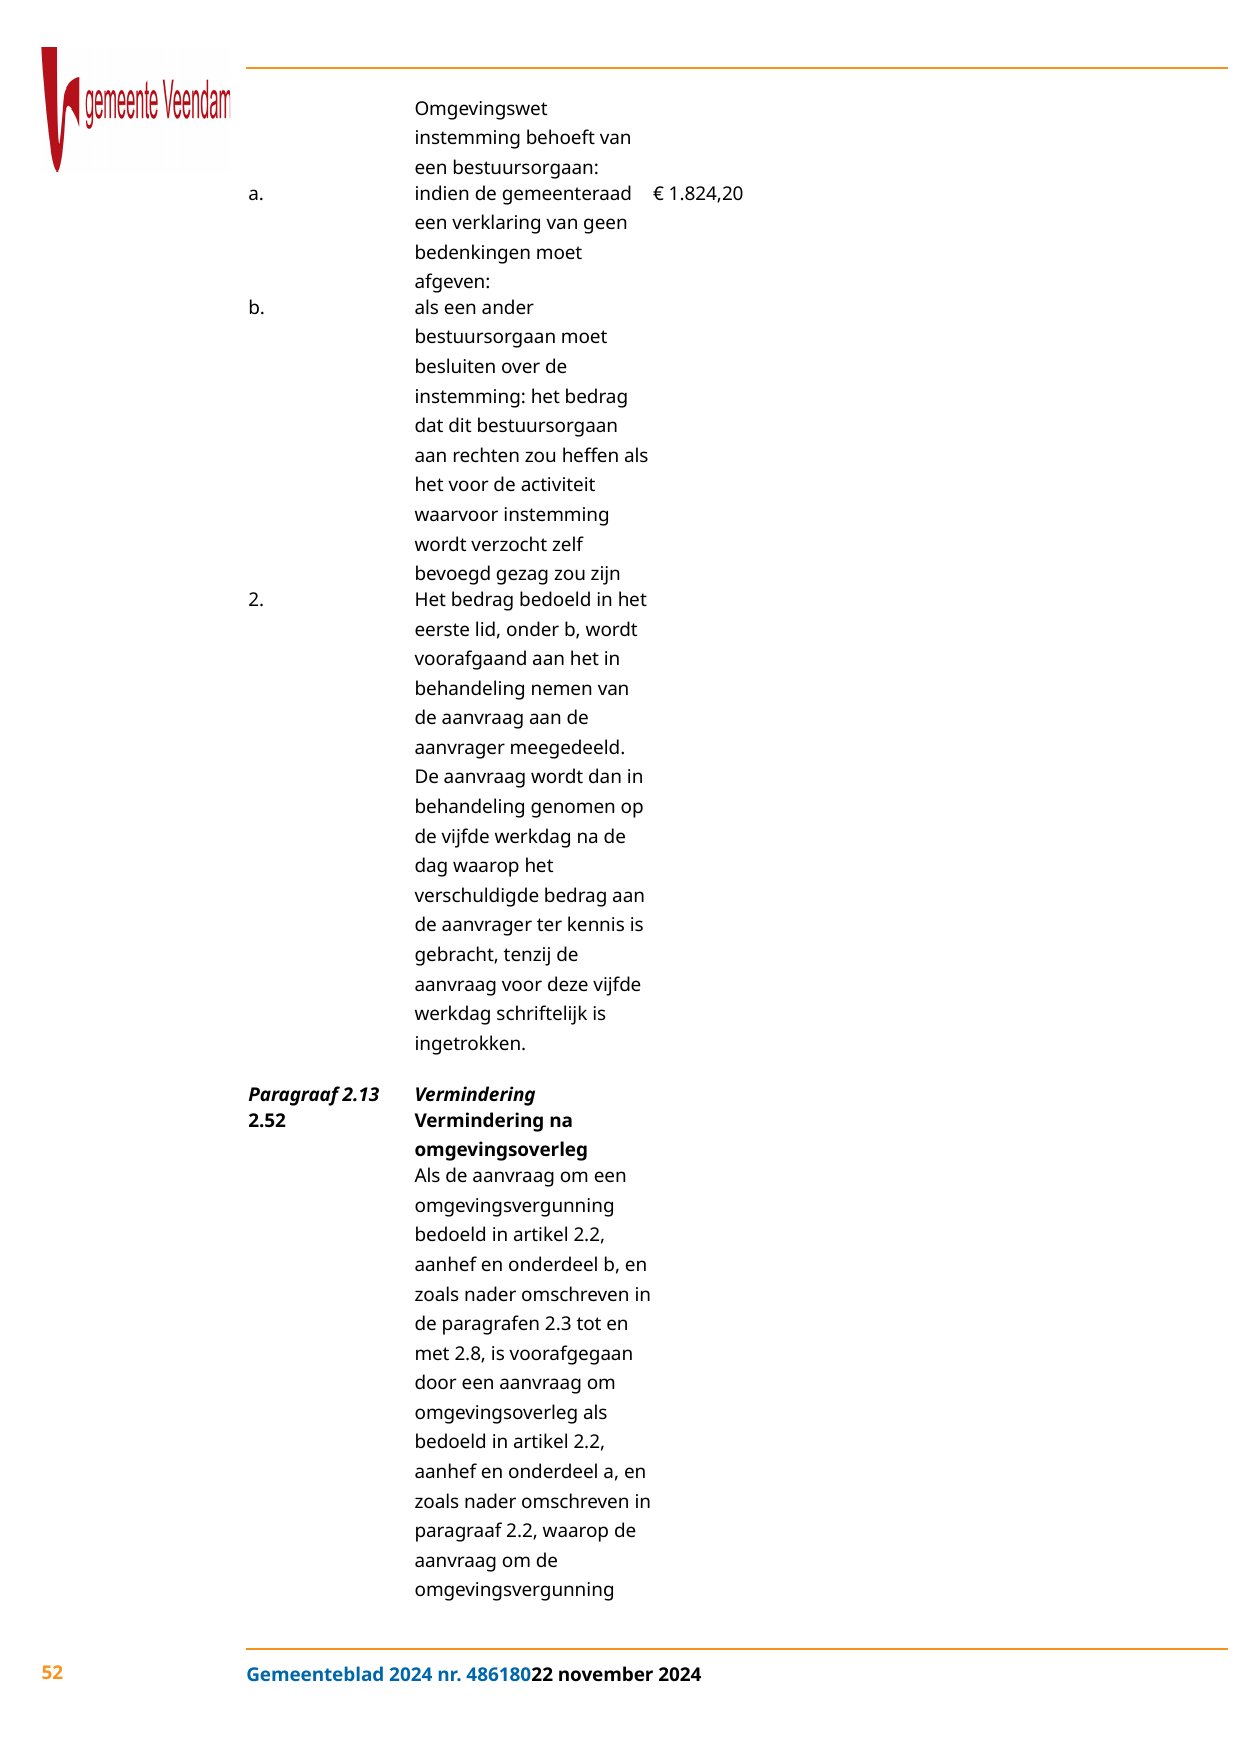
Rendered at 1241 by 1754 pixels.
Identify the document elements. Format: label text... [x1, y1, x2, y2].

table_cell [248, 1056, 414, 1081]
table_cell € 1.824,20 [653, 180, 1152, 294]
table_cell Als de aanvraag om een omgevingsvergunning bedoeld in artikel 2.2, aanhef en onderdeel b, en zoals nader omschreven in de paragrafen 2.3 tot en met 2.8, is voorafgegaan door een aanvraag om omgevingsoverleg als bedoeld in artikel 2.2, aanhef en onderdeel a, en zoals nader omschreven in paragraaf 2.2, waarop de aanvraag om de omgevingsvergunning [414, 1163, 653, 1602]
picture [41, 47, 231, 172]
table_cell Paragraaf 2.13 [248, 1081, 414, 1107]
table_cell [248, 1163, 414, 1602]
table_cell a. [248, 180, 414, 294]
table_cell [653, 1056, 1152, 1081]
table_cell 2.52 [248, 1107, 414, 1162]
table_cell [653, 1081, 1152, 1107]
table_cell [414, 1056, 653, 1081]
table_cell [653, 1163, 1152, 1602]
table_cell [248, 95, 414, 180]
table_cell Het bedrag bedoeld in het eerste lid, onder b, wordt voorafgaand aan het in behandeling nemen van de aanvraag aan de aanvrager meegedeeld. De aanvraag wordt dan in behandeling genomen op de vijfde werkdag na de dag waarop het verschuldigde bedrag aan de aanvrager ter kennis is gebracht, tenzij de aanvraag voor deze vijfde werkdag schriftelijk is ingetrokken. [414, 586, 653, 1056]
table_cell 2. [248, 586, 414, 1056]
table_cell [653, 586, 1152, 1056]
table_cell als een ander bestuursorgaan moet besluiten over de instemming: het bedrag dat dit bestuursorgaan aan rechten zou heffen als het voor de activiteit waarvoor instemming wordt verzocht zelf bevoegd gezag zou zijn [414, 294, 653, 586]
table_cell b. [248, 294, 414, 586]
table_cell Omgevingswet instemming behoeft van een bestuursorgaan: [414, 95, 653, 180]
table_cell [653, 1107, 1152, 1162]
table_cell Vermindering [414, 1081, 653, 1107]
table_cell indien de gemeenteraad een verklaring van geen bedenkingen moet afgeven: [414, 180, 653, 294]
table_cell Vermindering na omgevingsoverleg [414, 1107, 653, 1162]
table_cell [653, 95, 1152, 180]
table_cell [653, 294, 1152, 586]
